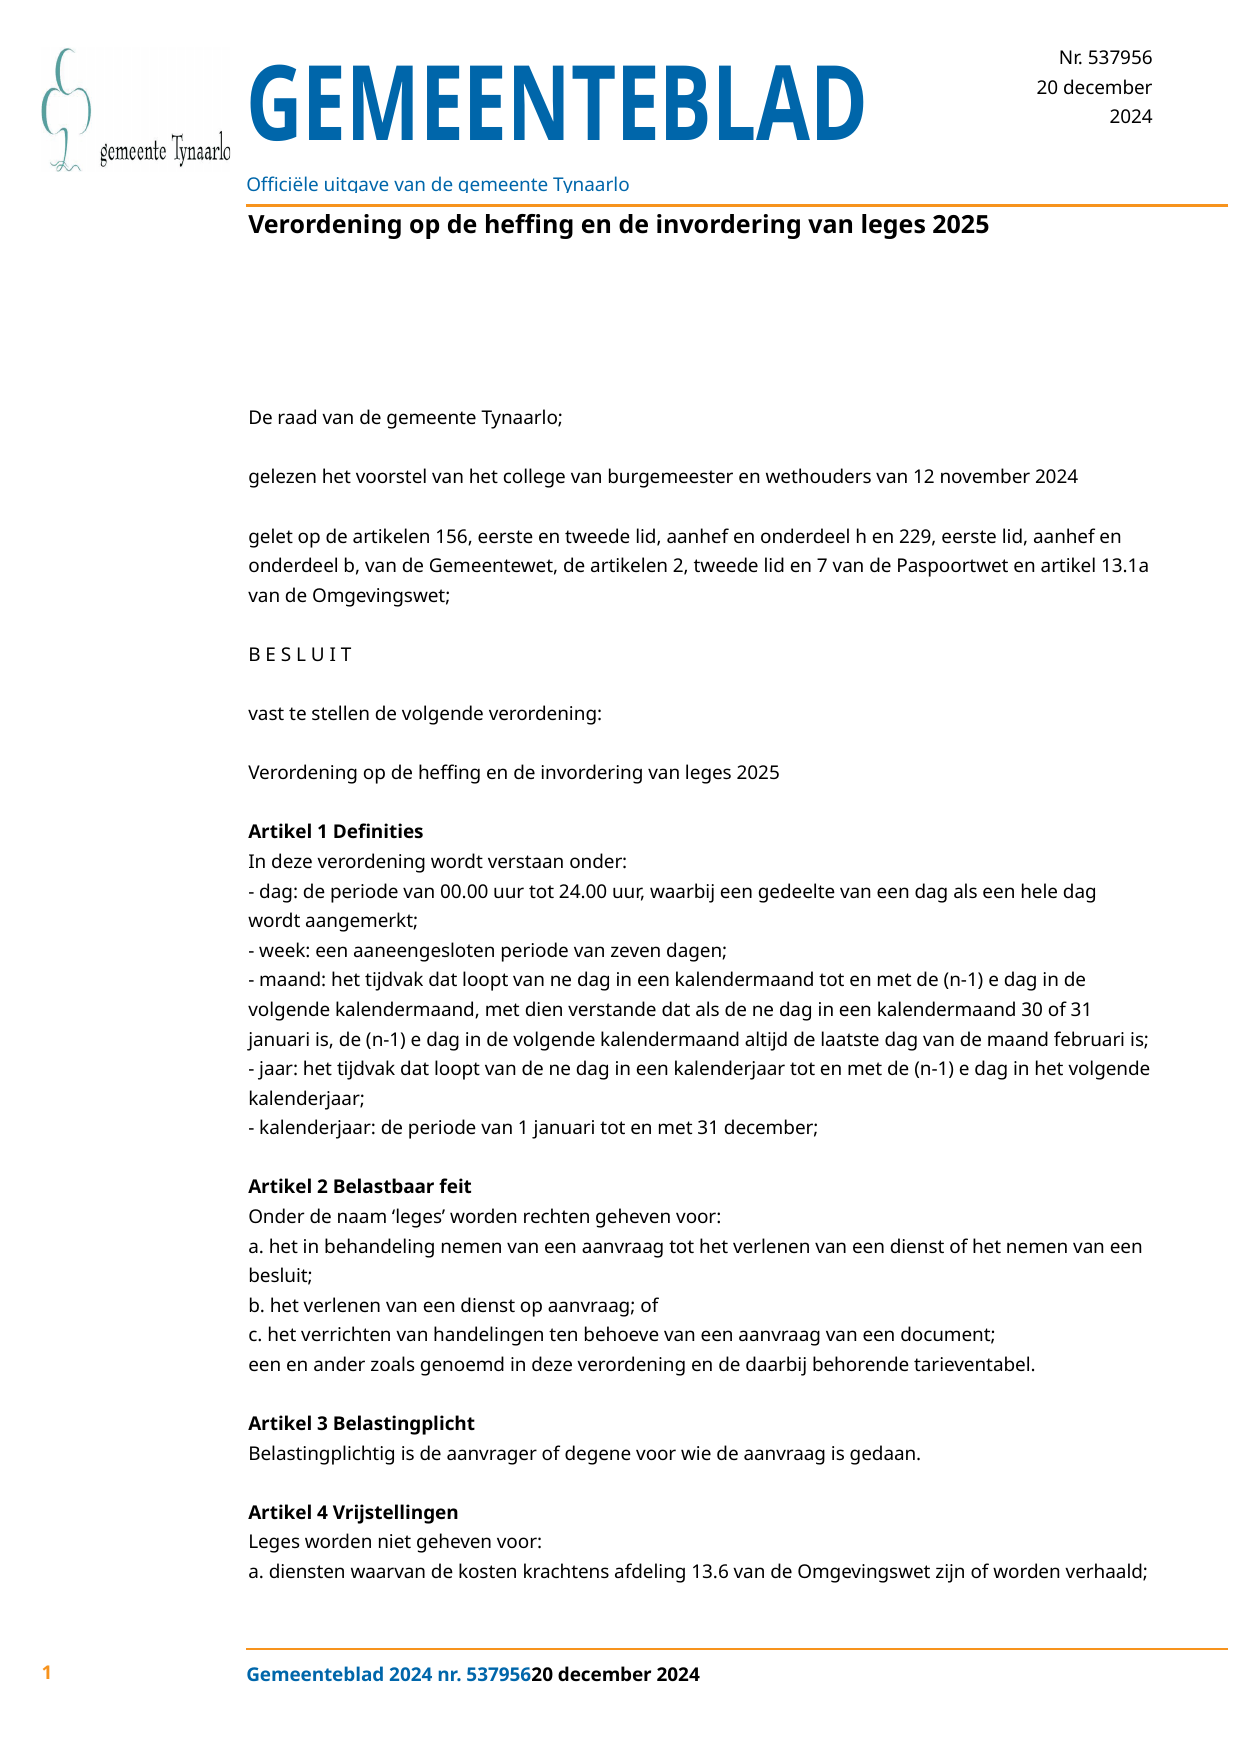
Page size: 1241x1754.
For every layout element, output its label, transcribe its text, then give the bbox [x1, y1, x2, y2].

text c. het verrichten van handelingen ten behoeve van een aanvraag van een document; [248, 1322, 1152, 1347]
text a. het in behandeling nemen van een aanvraag tot het verlenen van een dienst of het nemen van een besluit; [248, 1233, 1152, 1288]
text De raad van de gemeente Tynaarlo; [248, 404, 1152, 430]
text Artikel 1 Definities [248, 819, 1152, 844]
text - maand: het tijdvak dat loopt van ne dag in een kalendermaand tot en met de (n-1) e dag in de volgende kalendermaand, met dien verstande dat als de ne dag in een kalendermaand 30 of 31 januari is, de (n-1) e dag in de volgende kalendermaand altijd de laatste dag van de maand februari is; [248, 967, 1152, 1051]
text gelet op de artikelen 156, eerste en tweede lid, aanhef en onderdeel h en 229, eerste lid, aanhef en onderdeel b, van de Gemeentewet, de artikelen 2, tweede lid en 7 van de Paspoortwet en artikel 13.1a van de Omgevingswet; [248, 523, 1152, 608]
text Verordening op de heffing en de invordering van leges 2025 [248, 759, 1152, 785]
text - dag: de periode van 00.00 uur tot 24.00 uur, waarbij een gedeelte van een dag als een hele dag wordt aangemerkt; [248, 878, 1152, 933]
text B E S L U I T [248, 641, 1152, 667]
text - jaar: het tijdvak dat loopt van de ne dag in een kalenderjaar tot en met de (n-1) e dag in het volgende kalenderjaar; [248, 1055, 1152, 1111]
text een en ander zoals genoemd in deze verordening en de daarbij behorende tarieventabel. [248, 1351, 1152, 1377]
text Artikel 3 Belastingplicht [248, 1410, 1152, 1436]
text - kalenderjaar: de periode van 1 januari tot en met 31 december; [248, 1114, 1152, 1140]
text Artikel 4 Vrijstellingen [248, 1499, 1152, 1525]
text b. het verlenen van een dienst op aanvraag; of [248, 1292, 1152, 1318]
text - week: een aaneengesloten periode van zeven dagen; [248, 937, 1152, 963]
text Onder de naam ‘leges’ worden rechten geheven voor: [248, 1203, 1152, 1229]
text Artikel 2 Belastbaar feit [248, 1174, 1152, 1199]
text gelezen het voorstel van het college van burgemeester en wethouders van 12 november 2024 [248, 464, 1152, 489]
text vast te stellen de volgende verordening: [248, 700, 1152, 726]
text Leges worden niet geheven voor: [248, 1529, 1152, 1554]
picture [41, 47, 231, 172]
text In deze verordening wordt verstaan onder: [248, 848, 1152, 874]
text a. diensten waarvan de kosten krachtens afdeling 13.6 van de Omgevingswet zijn of worden verhaald; [248, 1558, 1152, 1584]
text Belastingplichtig is de aanvrager of degene voor wie de aanvraag is gedaan. [248, 1440, 1152, 1466]
text Verordening op de heffing en de invordering van leges 2025 [248, 207, 1152, 241]
